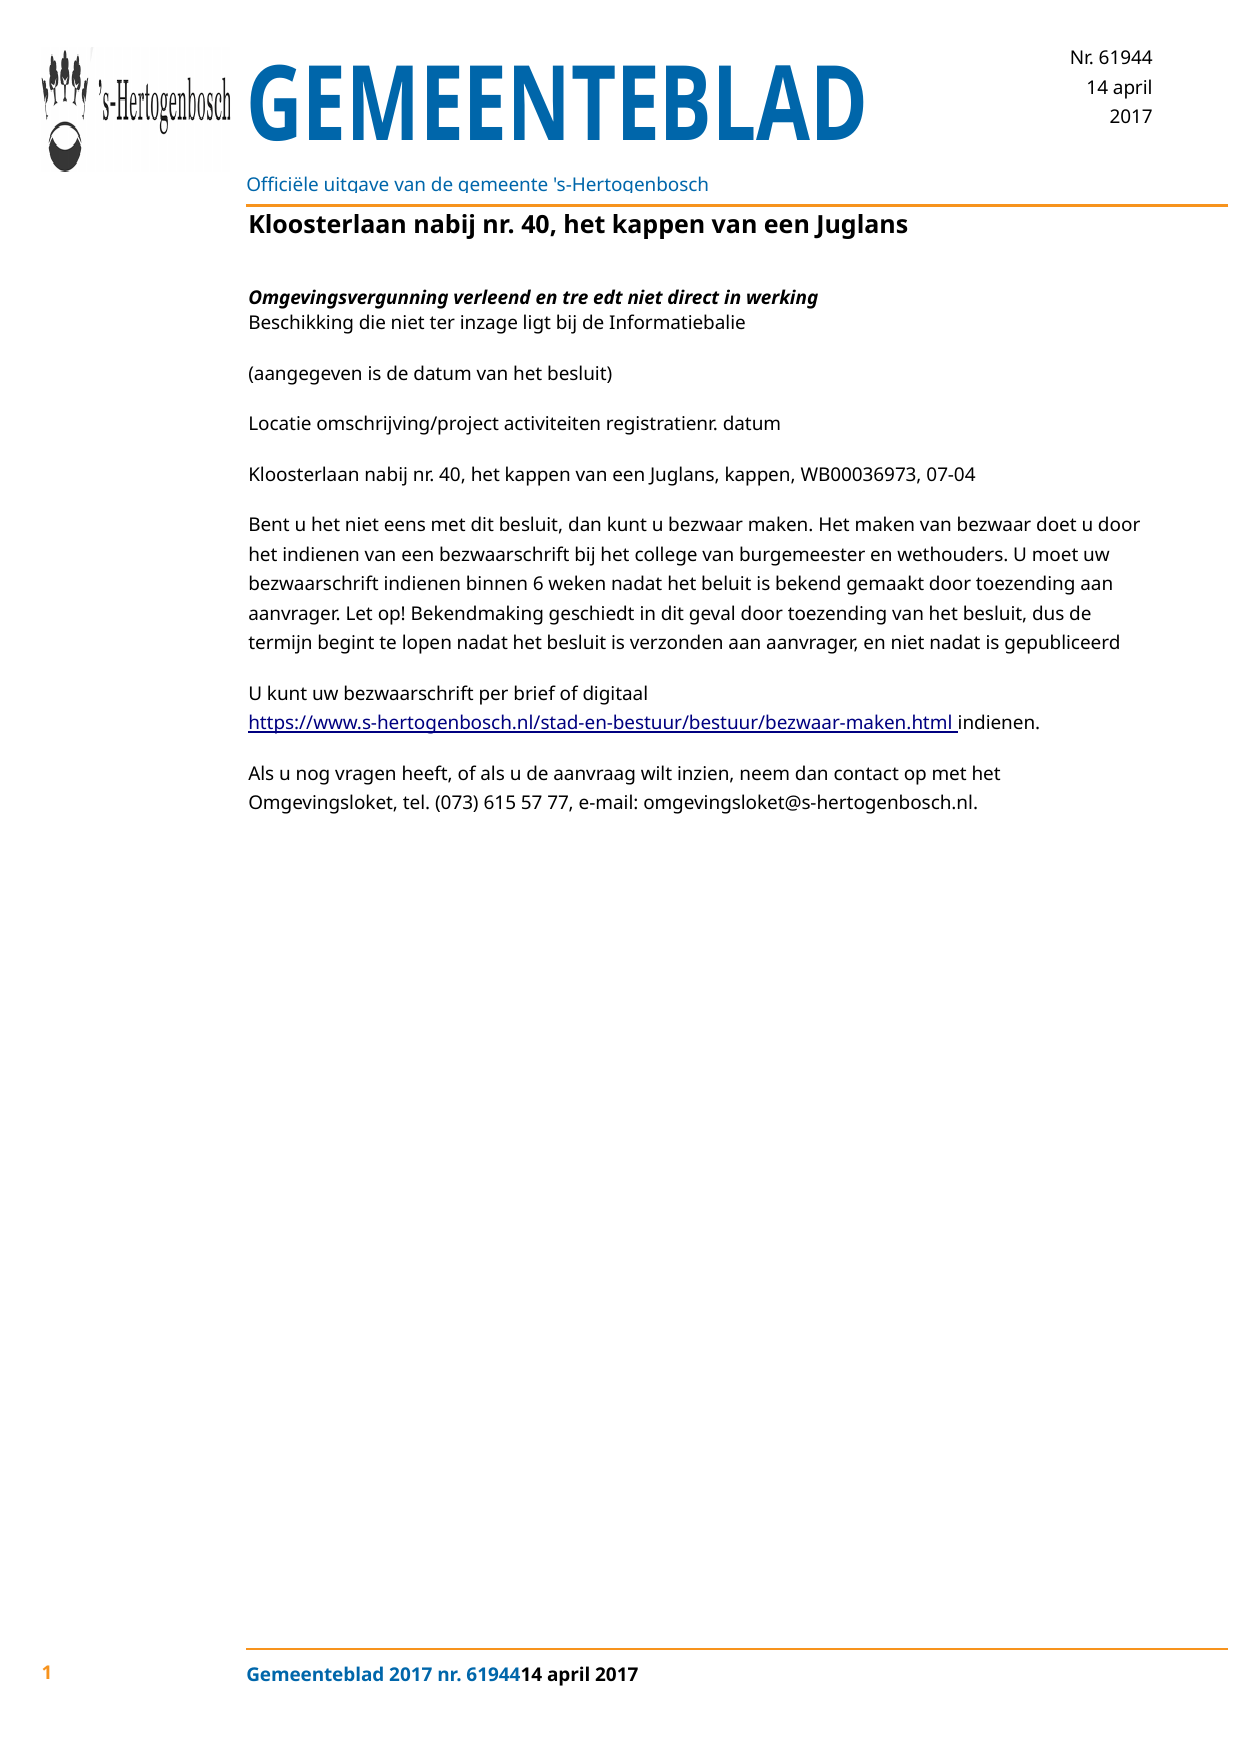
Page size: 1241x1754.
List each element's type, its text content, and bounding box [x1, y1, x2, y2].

picture [41, 47, 231, 172]
text Kloosterlaan nabij nr. 40, het kappen van een Juglans, kappen, WB00036973, 07-04 [248, 461, 1152, 487]
text Bent u het niet eens met dit besluit, dan kunt u bezwaar maken. Het maken van bezwaar doet u door het indienen van een bezwaarschrift bij het college van burgemeester en wethouders. U moet uw bezwaarschrift indienen binnen 6 weken nadat het beluit is bekend gemaakt door toezending aan aanvrager. Let op! Bekendmaking geschiedt in dit geval door toezending van het besluit, dus de termijn begint te lopen nadat het besluit is verzonden aan aanvrager, en niet nadat is gepubliceerd [248, 511, 1152, 655]
text (aangegeven is de datum van het besluit) [248, 360, 1152, 386]
text Kloosterlaan nabij nr. 40, het kappen van een Juglans [248, 207, 1152, 241]
text U kunt uw bezwaarschrift per brief of digitaal https://www.s-hertogenbosch.nl/stad-en-bestuur/bestuur/bezwaar-maken.html indienen. [248, 680, 1152, 735]
text Locatie omschrijving/project activiteiten registratienr. datum [248, 410, 1152, 436]
text Omgevingsvergunning verleend en tre edt niet direct in werking [248, 284, 1152, 309]
text Als u nog vragen heeft, of als u de aanvraag wilt inzien, neem dan contact op met het Omgevingsloket, tel. (073) 615 57 77, e-mail: omgevingsloket@s-hertogenbosch.nl. [248, 760, 1152, 815]
text Beschikking die niet ter inzage ligt bij de Informatiebalie [248, 309, 1152, 335]
